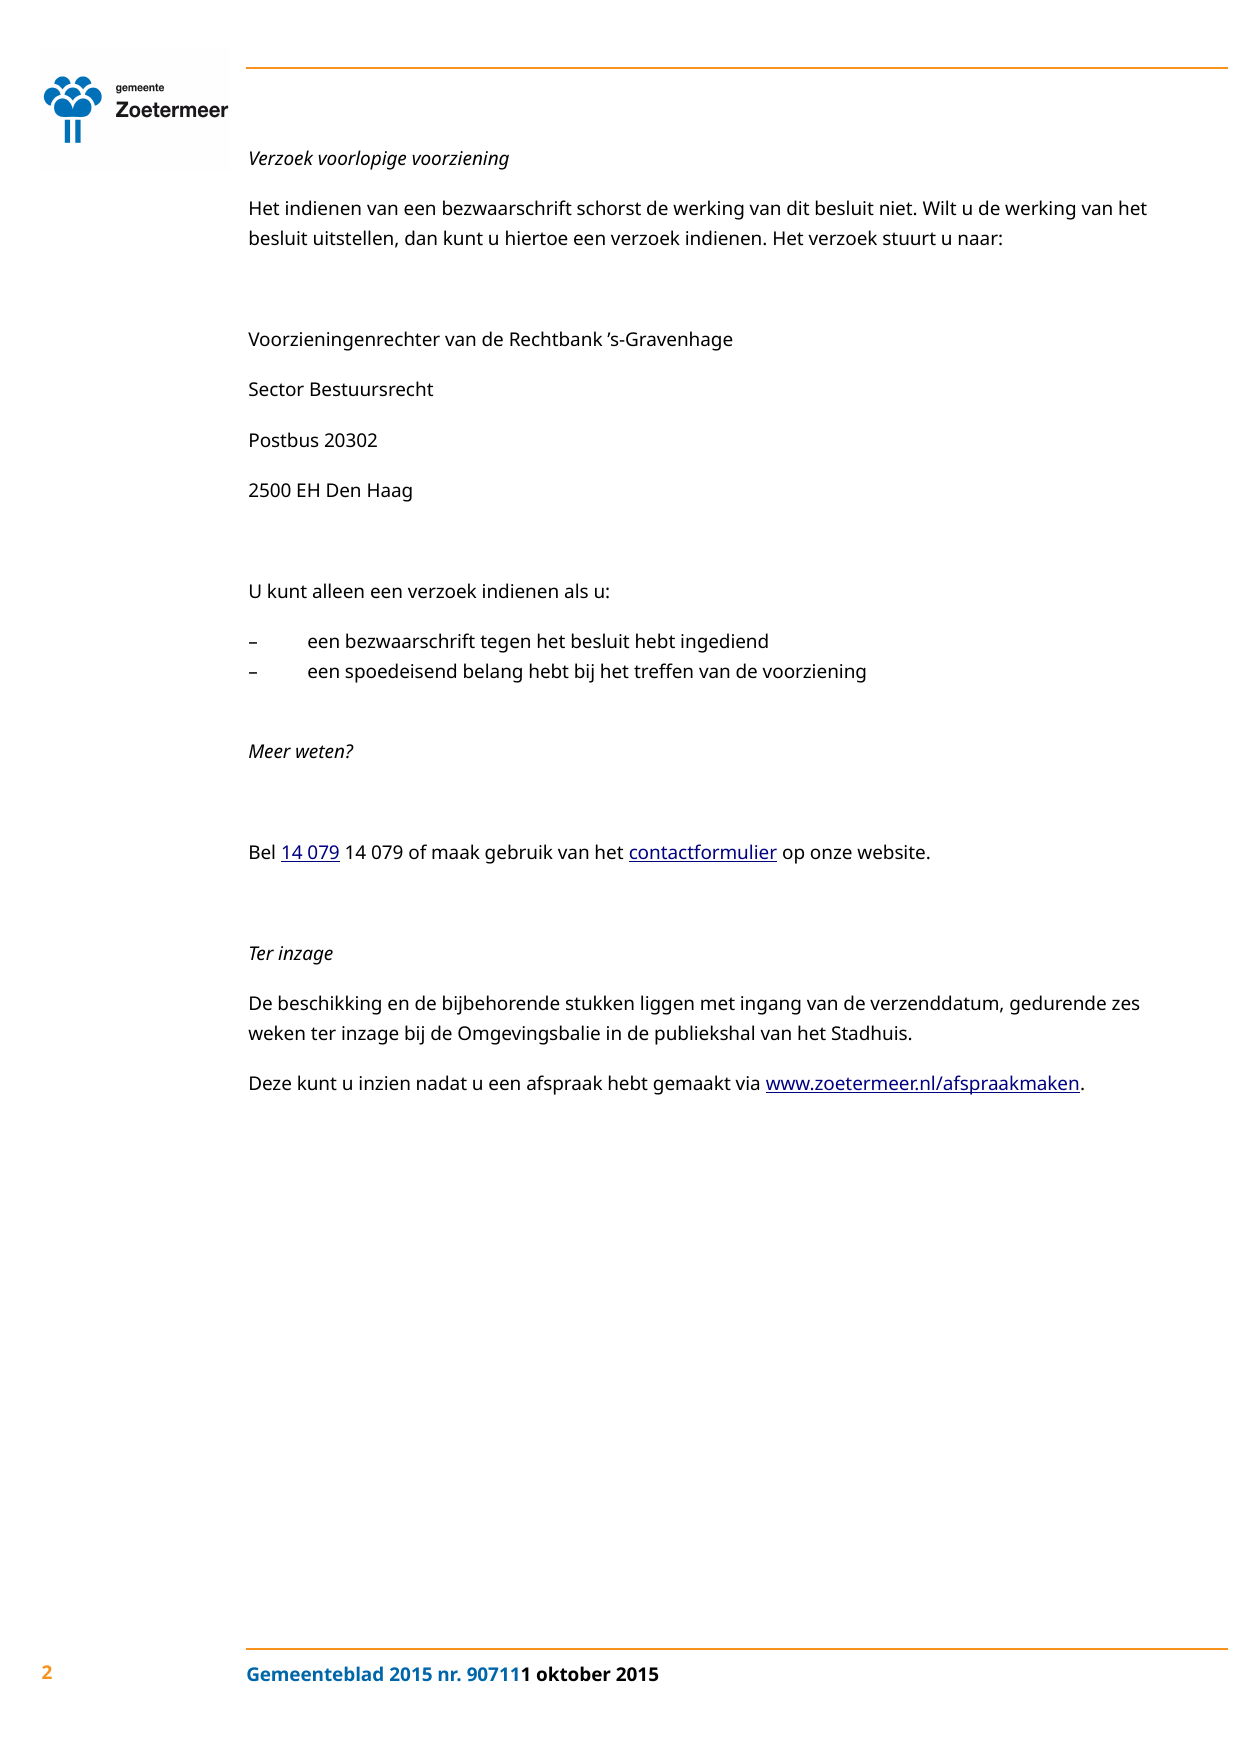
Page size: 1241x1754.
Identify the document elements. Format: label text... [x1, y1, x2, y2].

text Bel 14 079 14 079 of maak gebruik van het contactformulier op onze website. [248, 839, 1152, 865]
text De beschikking en de bijbehorende stukken liggen met ingang van de verzenddatum, gedurende zes weken ter inzage bij de Omgevingsbalie in de publiekshal van het Stadhuis. [248, 990, 1152, 1046]
list een bezwaarschrift tegen het besluit hebt ingediend [248, 628, 1152, 654]
text Het indienen van een bezwaarschrift schorst de werking van dit besluit niet. Wilt u de werking van het besluit uitstellen, dan kunt u hiertoe een verzoek indienen. Het verzoek stuurt u naar: [248, 196, 1152, 251]
text U kunt alleen een verzoek indienen als u: [248, 578, 1152, 604]
text 2500 EH Den Haag [248, 477, 1152, 503]
text Postbus 20302 [248, 427, 1152, 453]
text Meer weten? [248, 738, 1152, 764]
list een spoedeisend belang hebt bij het treffen van de voorziening [248, 658, 1152, 684]
text Ter inzage [248, 940, 1152, 966]
text Verzoek voorlopige voorziening [248, 145, 1152, 171]
text Deze kunt u inzien nadat u een afspraak hebt gemaakt via www.zoetermeer.nl/afspraakmaken. [248, 1070, 1152, 1096]
picture [41, 47, 231, 172]
text Voorzieningenrechter van de Rechtbank ’s-Gravenhage [248, 326, 1152, 352]
text Sector Bestuursrecht [248, 376, 1152, 402]
